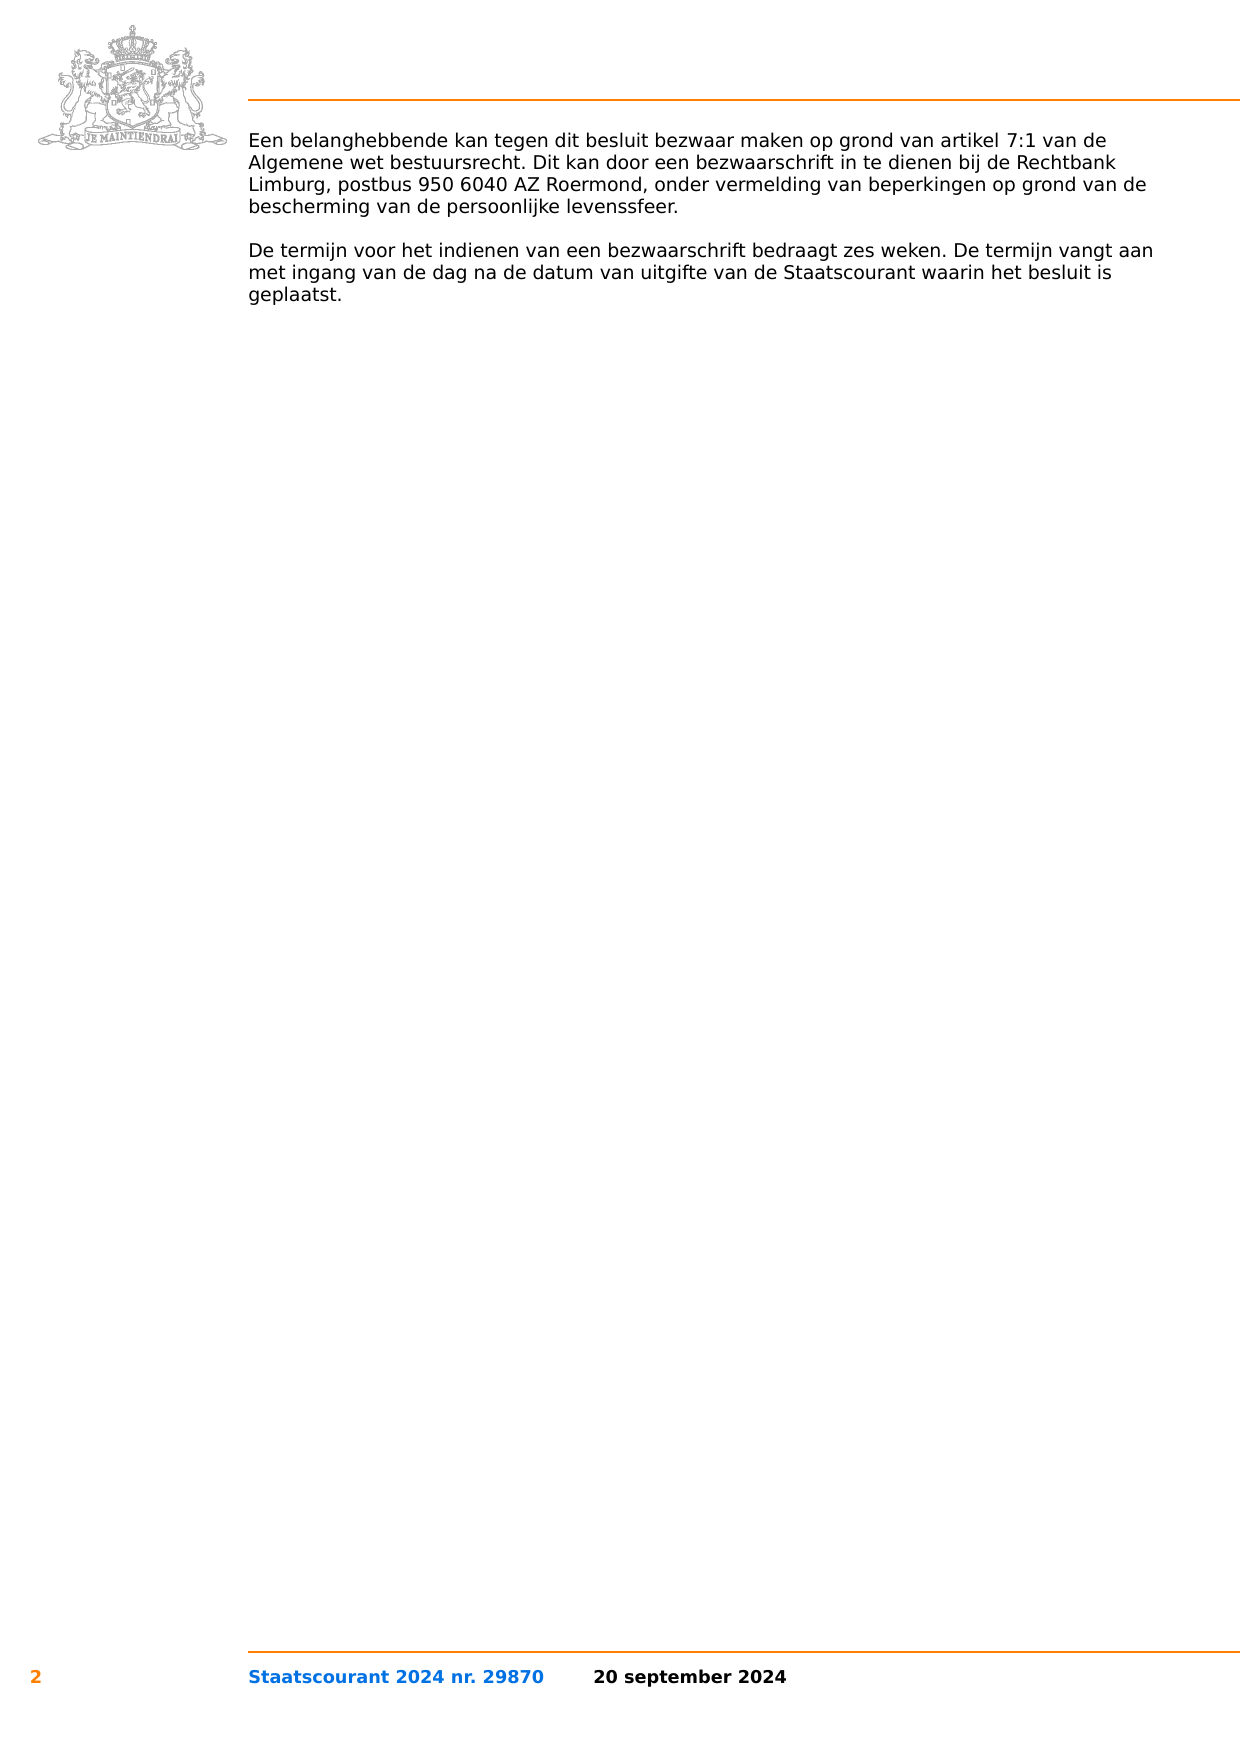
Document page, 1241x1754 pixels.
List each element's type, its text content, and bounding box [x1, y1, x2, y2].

picture [38, 25, 227, 150]
text De termijn voor het indienen van een bezwaarschrift bedraagt zes weken. De termijn vangt aan met ingang van de dag na de datum van uitgifte van de Staatscourant waarin het besluit is geplaatst. [248, 240, 1163, 306]
text Een belanghebbende kan tegen dit besluit bezwaar maken op grond van artikel 7:1 van de Algemene wet bestuursrecht. Dit kan door een bezwaarschrift in te dienen bij de Rechtbank Limburg, postbus 950 6040 AZ Roermond, onder vermelding van beperkingen op grond van de bescherming van de persoonlijke levenssfeer. [248, 130, 1163, 218]
